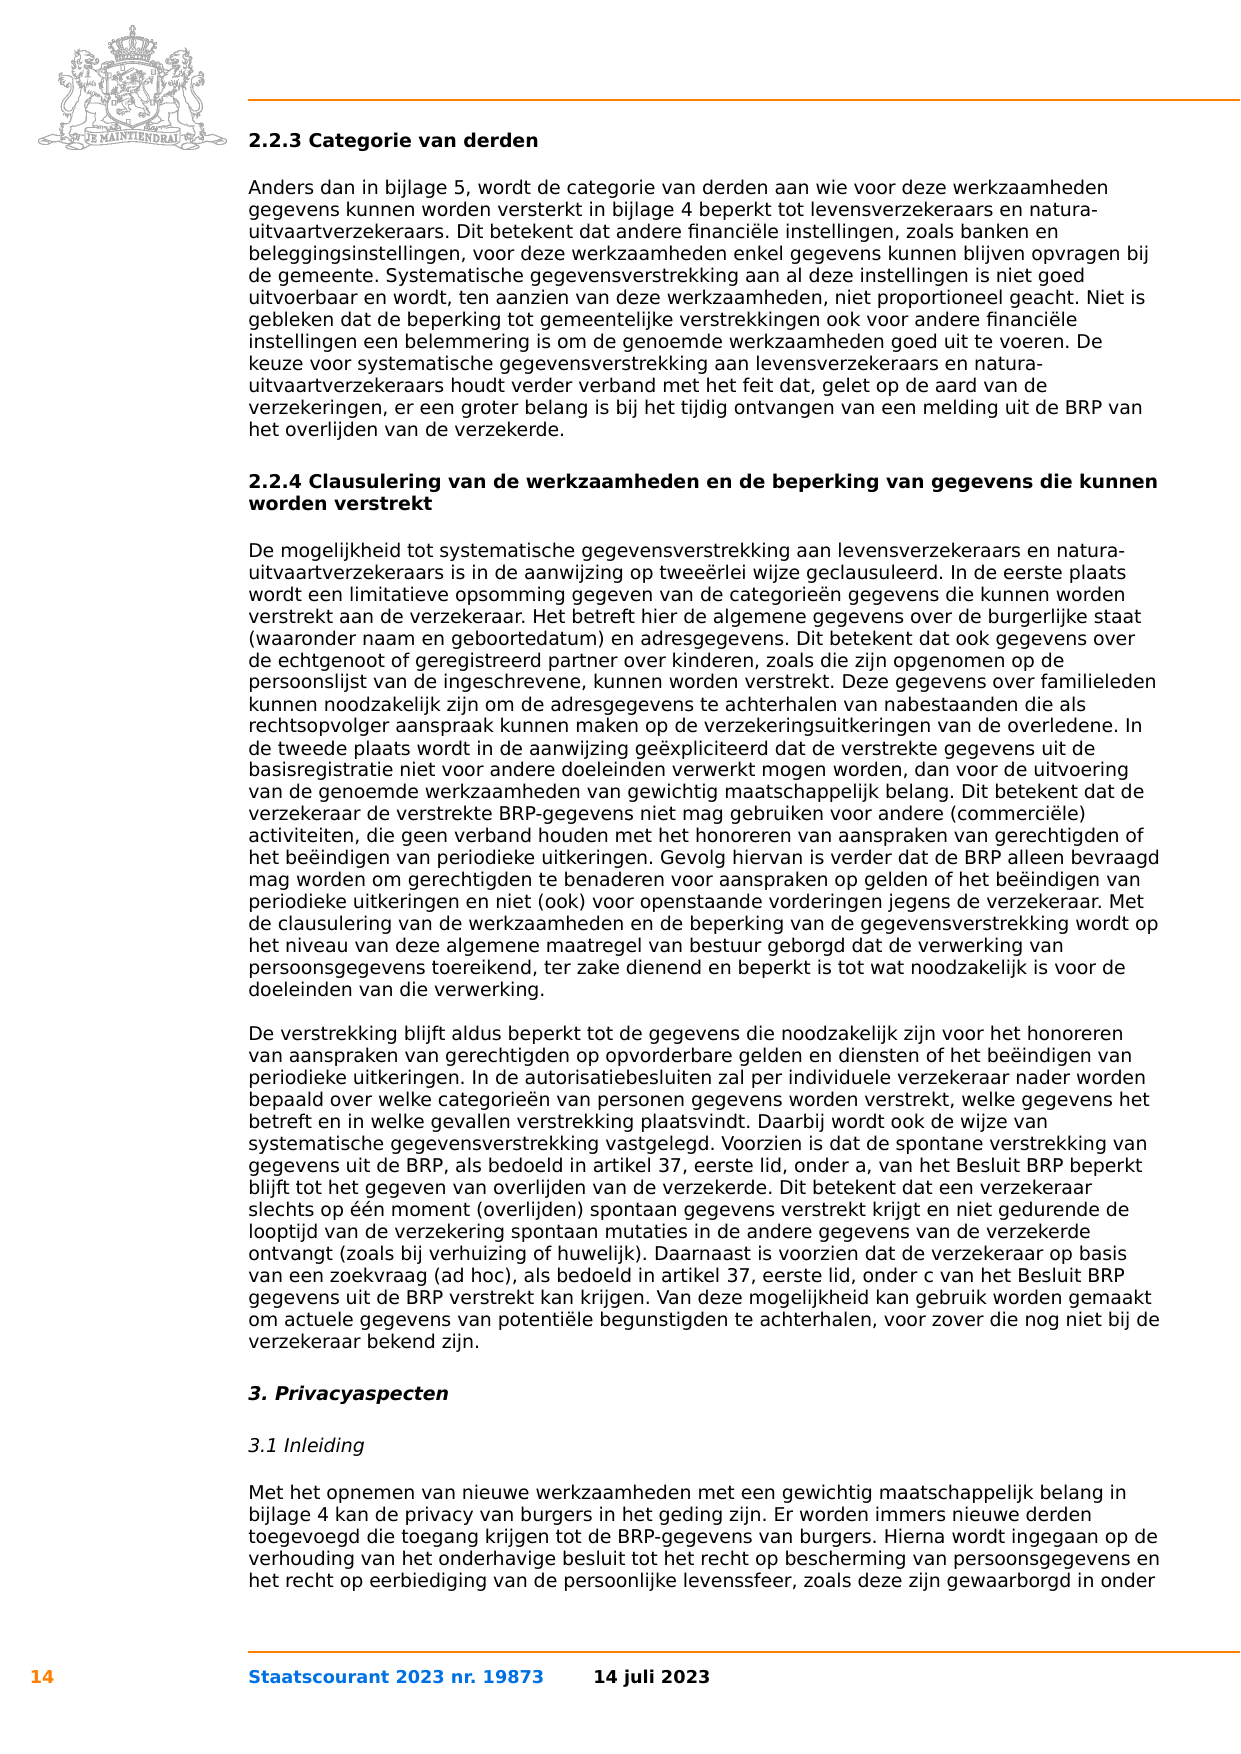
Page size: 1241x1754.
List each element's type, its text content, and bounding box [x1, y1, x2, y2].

subtitle 3.1 Inleiding [248, 1435, 1163, 1457]
text Met het opnemen van nieuwe werkzaamheden met een gewichtig maatschappelijk belang in bijlage 4 kan de privacy van burgers in het geding zijn. Er worden immers nieuwe derden toegevoegd die toegang krijgen tot de BRP-gegevens van burgers. Hierna wordt ingegaan op de verhouding van het onderhavige besluit tot het recht op bescherming van persoonsgegevens en het recht op eerbiediging van de persoonlijke levenssfeer, zoals deze zijn gewaarborgd in onder [248, 1482, 1163, 1592]
subtitle 2.2.3 Categorie van derden [248, 130, 1163, 152]
text De mogelijkheid tot systematische gegevensverstrekking aan levensverzekeraars en natura-uitvaartverzekeraars is in de aanwijzing op tweeërlei wijze geclausuleerd. In de eerste plaats wordt een limitatieve opsomming gegeven van de categorieën gegevens die kunnen worden verstrekt aan de verzekeraar. Het betreft hier de algemene gegevens over de burgerlijke staat (waaronder naam en geboortedatum) en adresgegevens. Dit betekent dat ook gegevens over de echtgenoot of geregistreerd partner over kinderen, zoals die zijn opgenomen op de persoonslijst van de ingeschrevene, kunnen worden verstrekt. Deze gegevens over familieleden kunnen noodzakelijk zijn om de adresgegevens te achterhalen van nabestaanden die als rechtsopvolger aanspraak kunnen maken op de verzekeringsuitkeringen van de overledene. In de tweede plaats wordt in de aanwijzing geëxpliciteerd dat de verstrekte gegevens uit de basisregistratie niet voor andere doeleinden verwerkt mogen worden, dan voor de uitvoering van de genoemde werkzaamheden van gewichtig maatschappelijk belang. Dit betekent dat de verzekeraar de verstrekte BRP-gegevens niet mag gebruiken voor andere (commerciële) activiteiten, die geen verband houden met het honoreren van aanspraken van gerechtigden of het beëindigen van periodieke uitkeringen. Gevolg hiervan is verder dat de BRP alleen bevraagd mag worden om gerechtigden te benaderen voor aanspraken op gelden of het beëindigen van periodieke uitkeringen en niet (ook) voor openstaande vorderingen jegens de verzekeraar. Met de clausulering van de werkzaamheden en de beperking van de gegevensverstrekking wordt op het niveau van deze algemene maatregel van bestuur geborgd dat de verwerking van persoonsgegevens toereikend, ter zake dienend en beperkt is tot wat noodzakelijk is voor de doeleinden van die verwerking. [248, 539, 1163, 1001]
picture [38, 25, 227, 150]
subtitle 3. Privacyaspecten [248, 1383, 1163, 1405]
text Anders dan in bijlage 5, wordt de categorie van derden aan wie voor deze werkzaamheden gegevens kunnen worden versterkt in bijlage 4 beperkt tot levensverzekeraars en natura-uitvaartverzekeraars. Dit betekent dat andere financiële instellingen, zoals banken en beleggingsinstellingen, voor deze werkzaamheden enkel gegevens kunnen blijven opvragen bij de gemeente. Systematische gegevensverstrekking aan al deze instellingen is niet goed uitvoerbaar en wordt, ten aanzien van deze werkzaamheden, niet proportioneel geacht. Niet is gebleken dat de beperking tot gemeentelijke verstrekkingen ook voor andere financiële instellingen een belemmering is om de genoemde werkzaamheden goed uit te voeren. De keuze voor systematische gegevensverstrekking aan levensverzekeraars en natura-uitvaartverzekeraars houdt verder verband met het feit dat, gelet op de aard van de verzekeringen, er een groter belang is bij het tijdig ontvangen van een melding uit de BRP van het overlijden van de verzekerde. [248, 177, 1163, 441]
text De verstrekking blijft aldus beperkt tot de gegevens die noodzakelijk zijn voor het honoreren van aanspraken van gerechtigden op opvorderbare gelden en diensten of het beëindigen van periodieke uitkeringen. In de autorisatiebesluiten zal per individuele verzekeraar nader worden bepaald over welke categorieën van personen gegevens worden verstrekt, welke gegevens het betreft en in welke gevallen verstrekking plaatsvindt. Daarbij wordt ook de wijze van systematische gegevensverstrekking vastgelegd. Voorzien is dat de spontane verstrekking van gegevens uit de BRP, als bedoeld in artikel 37, eerste lid, onder a, van het Besluit BRP beperkt blijft tot het gegeven van overlijden van de verzekerde. Dit betekent dat een verzekeraar slechts op één moment (overlijden) spontaan gegevens verstrekt krijgt en niet gedurende de looptijd van de verzekering spontaan mutaties in de andere gegevens van de verzekerde ontvangt (zoals bij verhuizing of huwelijk). Daarnaast is voorzien dat de verzekeraar op basis van een zoekvraag (ad hoc), als bedoeld in artikel 37, eerste lid, onder c van het Besluit BRP gegevens uit de BRP verstrekt kan krijgen. Van deze mogelijkheid kan gebruik worden gemaakt om actuele gegevens van potentiële begunstigden te achterhalen, voor zover die nog niet bij de verzekeraar bekend zijn. [248, 1023, 1163, 1353]
subtitle 2.2.4 Clausulering van de werkzaamheden en de beperking van gegevens die kunnen worden verstrekt [248, 471, 1163, 514]
